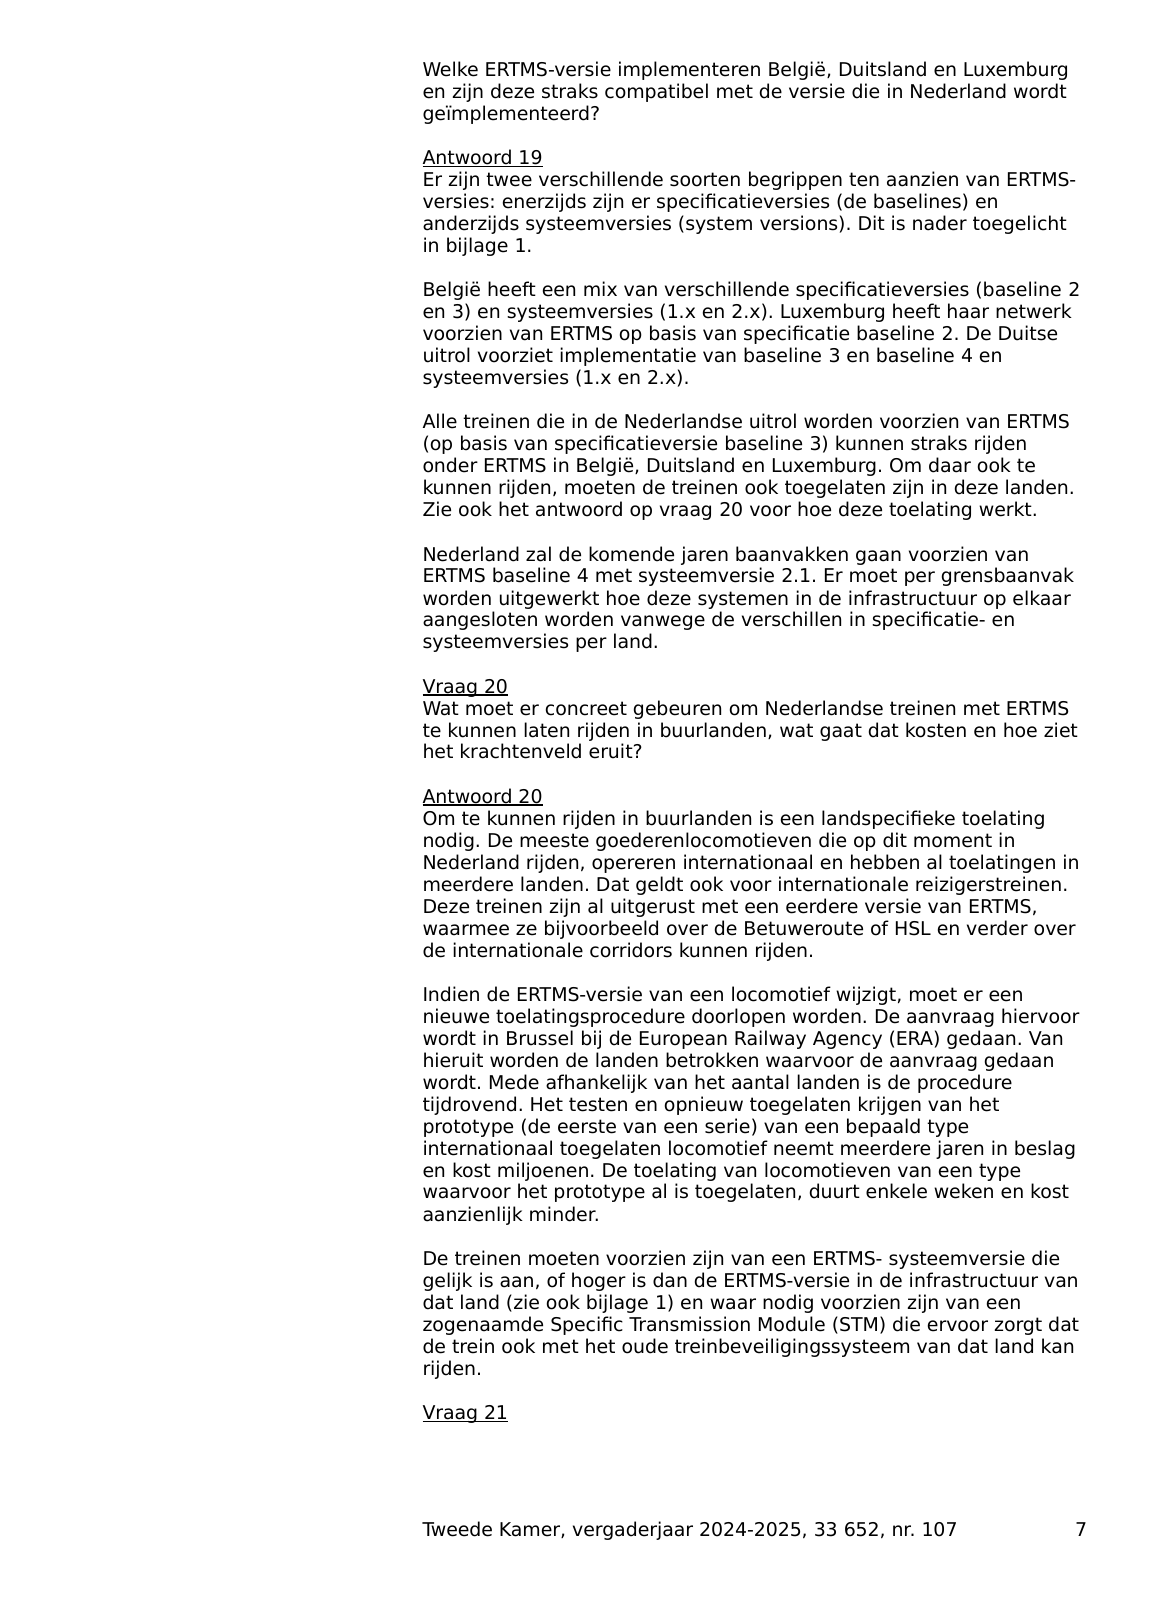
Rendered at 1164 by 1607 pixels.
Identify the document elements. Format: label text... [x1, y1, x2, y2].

text Antwoord 20 [422, 786, 1087, 808]
text Indien de ERTMS-versie van een locomotief wijzigt, moet er een nieuwe toelatingsprocedure doorlopen worden. De aanvraag hiervoor wordt in Brussel bij de European Railway Agency (ERA) gedaan. Van hieruit worden de landen betrokken waarvoor de aanvraag gedaan wordt. Mede afhankelijk van het aantal landen is de procedure tijdrovend. Het testen en opnieuw toegelaten krijgen van het prototype (de eerste van een serie) van een bepaald type internationaal toegelaten locomotief neemt meerdere jaren in beslag en kost miljoenen. De toelating van locomotieven van een type waarvoor het prototype al is toegelaten, duurt enkele weken en kost aanzienlijk minder. [422, 984, 1087, 1225]
text Vraag 20 [422, 676, 1087, 697]
text Antwoord 19 [422, 147, 1087, 169]
text Alle treinen die in de Nederlandse uitrol worden voorzien van ERTMS (op basis van specificatieversie baseline 3) kunnen straks rijden onder ERTMS in België, Duitsland en Luxemburg. Om daar ook te kunnen rijden, moeten de treinen ook toegelaten zijn in deze landen. Zie ook het antwoord op vraag 20 voor hoe deze toelating werkt. [422, 411, 1087, 521]
text Er zijn twee verschillende soorten begrippen ten aanzien van ERTMS-versies: enerzijds zijn er specificatieversies (de baselines) en anderzijds systeemversies (system versions). Dit is nader toegelicht in bijlage 1. [422, 169, 1087, 257]
text De treinen moeten voorzien zijn van een ERTMS- systeemversie die gelijk is aan, of hoger is dan de ERTMS-versie in de infrastructuur van dat land (zie ook bijlage 1) en waar nodig voorzien zijn van een zogenaamde Specific Transmission Module (STM) die ervoor zorgt dat de trein ook met het oude treinbeveiligingssysteem van dat land kan rijden. [422, 1248, 1087, 1379]
text Vraag 21 [422, 1402, 1087, 1424]
text Nederland zal de komende jaren baanvakken gaan voorzien van ERTMS baseline 4 met systeemversie 2.1. Er moet per grensbaanvak worden uitgewerkt hoe deze systemen in de infrastructuur op elkaar aangesloten worden vanwege de verschillen in specificatie- en systeemversies per land. [422, 543, 1087, 653]
text Welke ERTMS-versie implementeren België, Duitsland en Luxemburg en zijn deze straks compatibel met de versie die in Nederland wordt geïmplementeerd? [422, 59, 1087, 125]
text Om te kunnen rijden in buurlanden is een landspecifieke toelating nodig. De meeste goederenlocomotieven die op dit moment in Nederland rijden, opereren internationaal en hebben al toelatingen in meerdere landen. Dat geldt ook voor internationale reizigerstreinen. Deze treinen zijn al uitgerust met een eerdere versie van ERTMS, waarmee ze bijvoorbeeld over de Betuweroute of HSL en verder over de internationale corridors kunnen rijden. [422, 808, 1087, 961]
text Wat moet er concreet gebeuren om Nederlandse treinen met ERTMS te kunnen laten rijden in buurlanden, wat gaat dat kosten en hoe ziet het krachtenveld eruit? [422, 697, 1087, 763]
text België heeft een mix van verschillende specificatieversies (baseline 2 en 3) en systeemversies (1.x en 2.x). Luxemburg heeft haar netwerk voorzien van ERTMS op basis van specificatie baseline 2. De Duitse uitrol voorziet implementatie van baseline 3 en baseline 4 en systeemversies (1.x en 2.x). [422, 279, 1087, 389]
